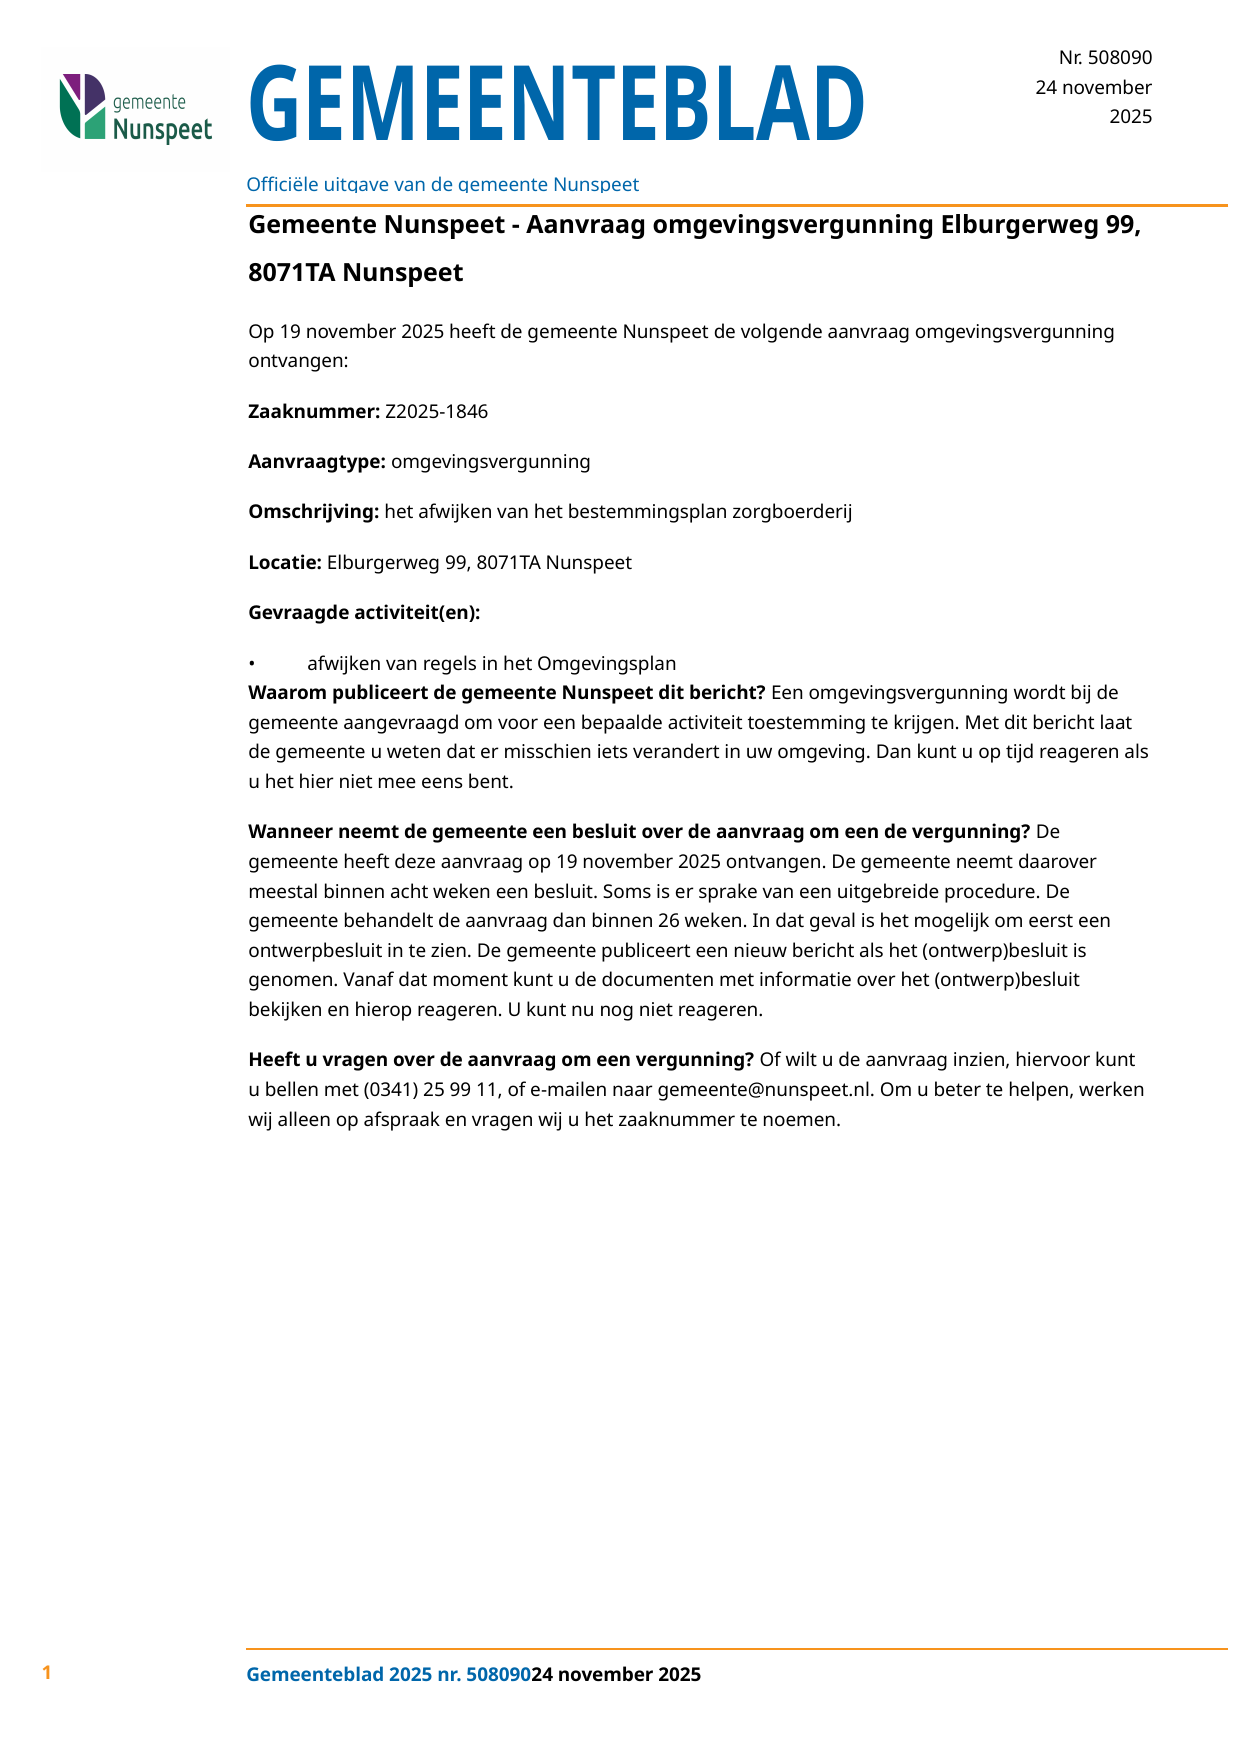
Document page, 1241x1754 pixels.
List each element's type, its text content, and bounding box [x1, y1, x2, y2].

text Wanneer neemt de gemeente een besluit over de aanvraag om een de vergunning? De gemeente heeft deze aanvraag op 19 november 2025 ontvangen. De gemeente neemt daarover meestal binnen acht weken een besluit. Soms is er sprake van een uitgebreide procedure. De gemeente behandelt de aanvraag dan binnen 26 weken. In dat geval is het mogelijk om eerst een ontwerpbesluit in te zien. De gemeente publiceert een nieuw bericht als het (ontwerp)besluit is genomen. Vanaf dat moment kunt u de documenten met informatie over het (ontwerp)besluit bekijken en hierop reageren. U kunt nu nog niet reageren. [248, 819, 1152, 1022]
text Gevraagde activiteit(en): [248, 599, 1152, 625]
text Locatie: Elburgerweg 99, 8071TA Nunspeet [248, 549, 1152, 575]
list afwijken van regels in het Omgevingsplan [248, 650, 1152, 676]
text Waarom publiceert de gemeente Nunspeet dit bericht? Een omgevingsvergunning wordt bij de gemeente aangevraagd om voor een bepaalde activiteit toestemming te krijgen. Met dit bericht laat de gemeente u weten dat er misschien iets verandert in uw omgeving. Dan kunt u op tijd reageren als u het hier niet mee eens bent. [248, 679, 1152, 794]
text Gemeente Nunspeet - Aanvraag omgevingsvergunning Elburgerweg 99, 8071TA Nunspeet [248, 207, 1152, 288]
text Zaaknummer: Z2025-1846 [248, 398, 1152, 424]
text Omschrijving: het afwijken van het bestemmingsplan zorgboerderij [248, 499, 1152, 524]
picture [41, 47, 231, 172]
text Aanvraagtype: omgevingsvergunning [248, 448, 1152, 474]
text Heeft u vragen over de aanvraag om een vergunning? Of wilt u de aanvraag inzien, hiervoor kunt u bellen met (0341) 25 99 11, of e-mailen naar gemeente@nunspeet.nl. Om u beter te helpen, werken wij alleen op afspraak en vragen wij u het zaaknummer te noemen. [248, 1047, 1152, 1132]
text Op 19 november 2025 heeft de gemeente Nunspeet de volgende aanvraag omgevingsvergunning ontvangen: [248, 318, 1152, 373]
